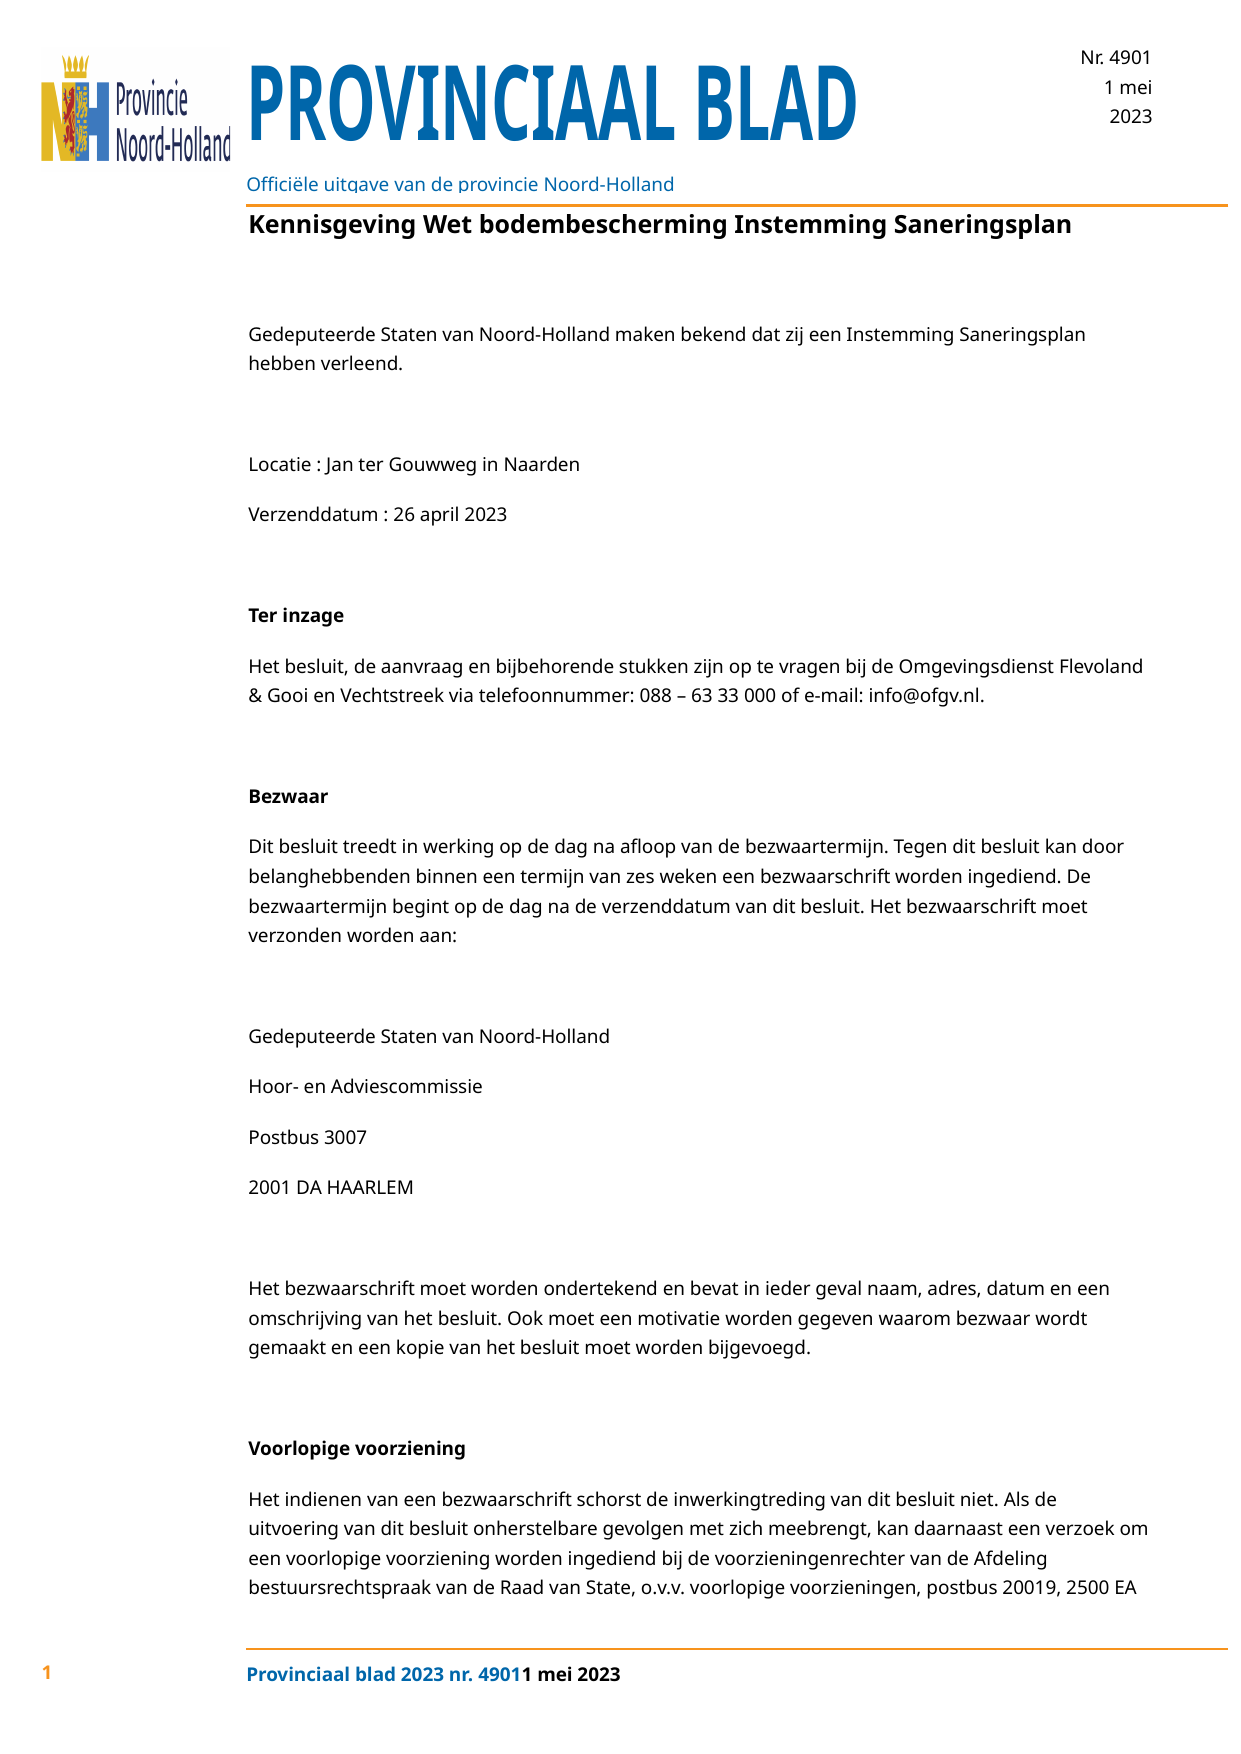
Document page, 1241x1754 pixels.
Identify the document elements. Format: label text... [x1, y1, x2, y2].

text Postbus 3007 [248, 1124, 1152, 1150]
text 2001 DA HAARLEM [248, 1174, 1152, 1200]
text Het indienen van een bezwaarschrift schorst de inwerkingtreding van dit besluit niet. Als de uitvoering van dit besluit onherstelbare gevolgen met zich meebrengt, kan daarnaast een verzoek om een voorlopige voorziening worden ingediend bij de voorzieningenrechter van de Afdeling bestuursrechtspraak van de Raad van State, o.v.v. voorlopige voorzieningen, postbus 20019, 2500 EA [248, 1486, 1152, 1600]
text Ter inzage [248, 602, 1152, 628]
picture [41, 47, 231, 172]
text Gedeputeerde Staten van Noord-Holland [248, 1023, 1152, 1049]
text Dit besluit treedt in werking op de dag na afloop van de bezwaartermijn. Tegen dit besluit kan door belanghebbenden binnen een termijn van zes weken een bezwaarschrift worden ingediend. De bezwaartermijn begint op de dag na de verzenddatum van dit besluit. Het bezwaarschrift moet verzonden worden aan: [248, 834, 1152, 948]
text Locatie : Jan ter Gouwweg in Naarden [248, 451, 1152, 477]
text Bezwaar [248, 783, 1152, 809]
text Gedeputeerde Staten van Noord-Holland maken bekend dat zij een Instemming Saneringsplan hebben verleend. [248, 321, 1152, 376]
text Het bezwaarschrift moet worden ondertekend en bevat in ieder geval naam, adres, datum en een omschrijving van het besluit. Ook moet een motivatie worden gegeven waarom bezwaar wordt gemaakt en een kopie van het besluit moet worden bijgevoegd. [248, 1275, 1152, 1360]
text Het besluit, de aanvraag en bijbehorende stukken zijn op te vragen bij de Omgevingsdienst Flevoland & Gooi en Vechtstreek via telefoonnummer: 088 – 63 33 000 of e-mail: info@ofgv.nl. [248, 653, 1152, 708]
text Kennisgeving Wet bodembescherming Instemming Saneringsplan [248, 207, 1152, 241]
text Verzenddatum : 26 april 2023 [248, 502, 1152, 527]
text Voorlopige voorziening [248, 1435, 1152, 1461]
text Hoor- en Adviescommissie [248, 1074, 1152, 1099]
